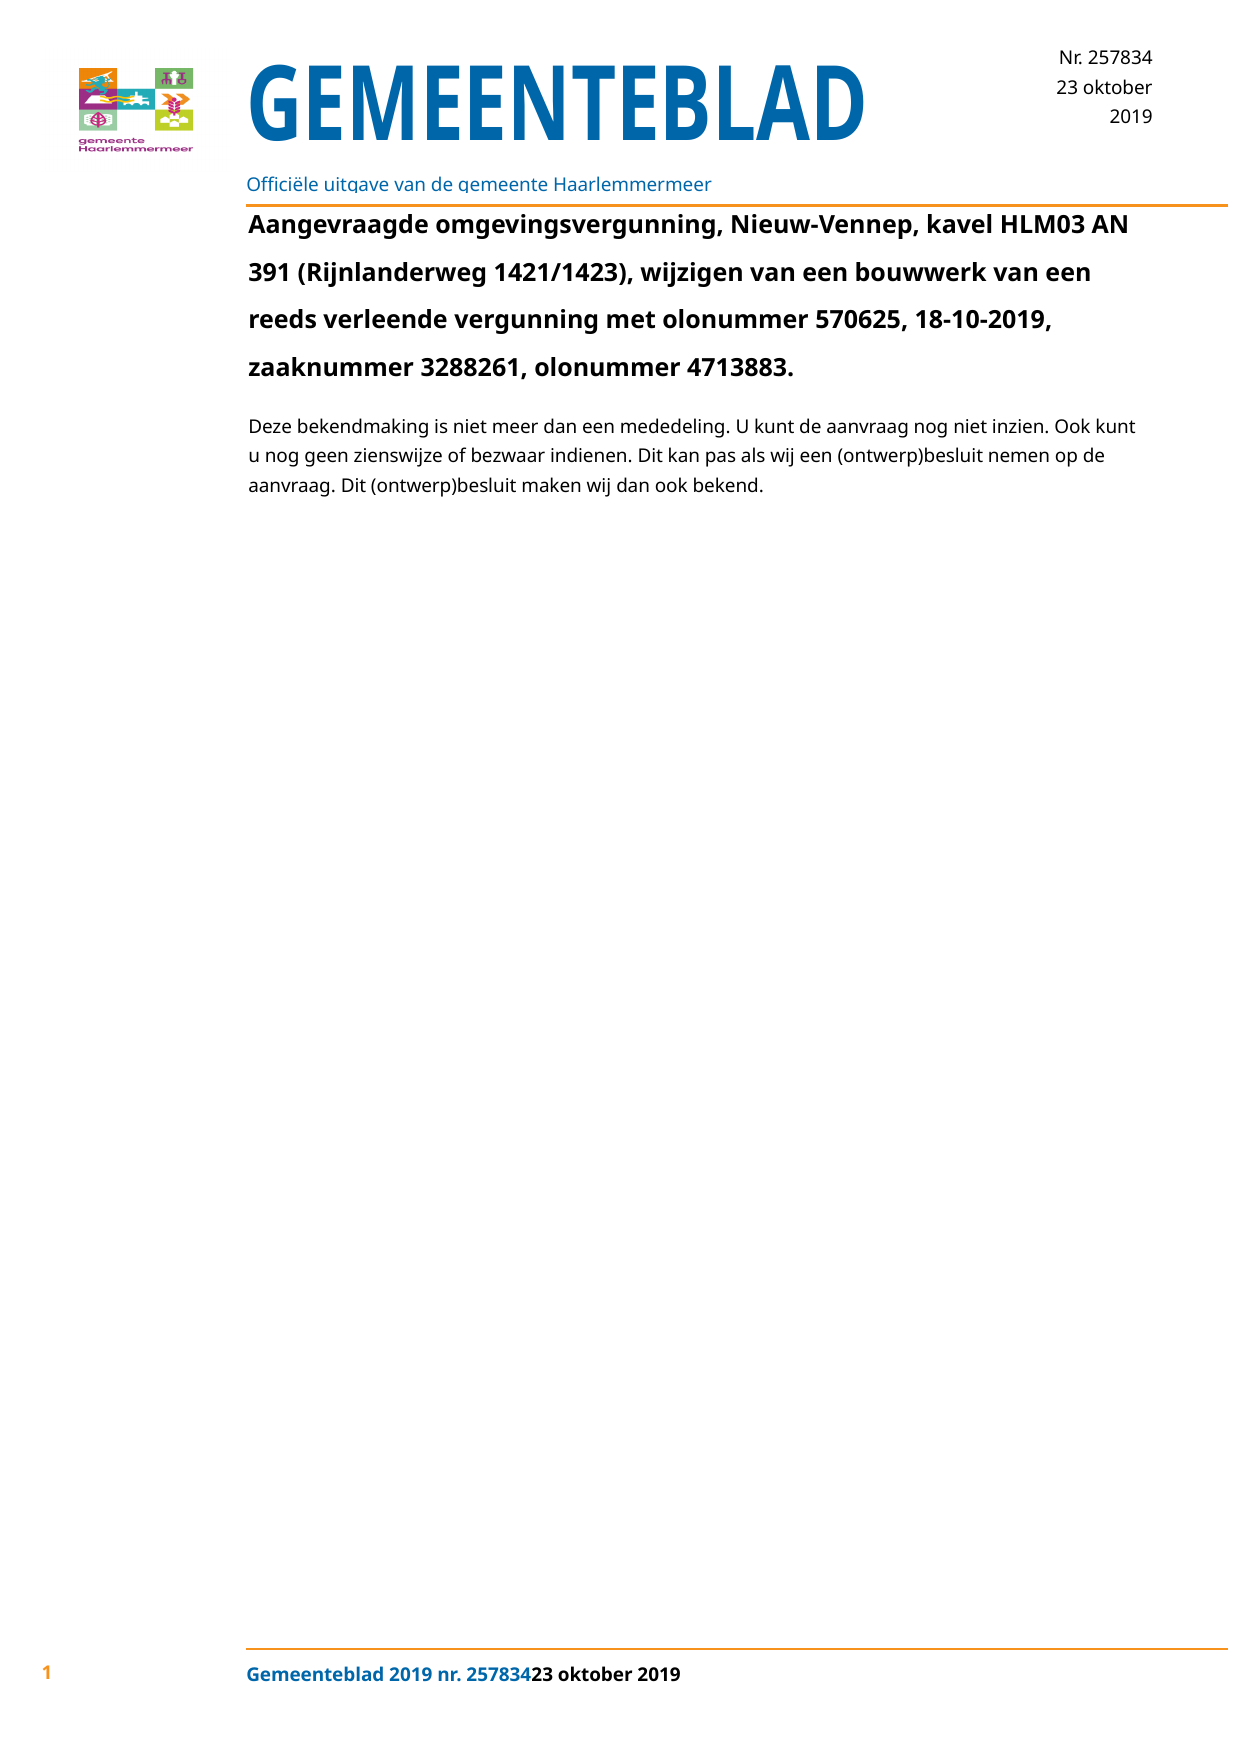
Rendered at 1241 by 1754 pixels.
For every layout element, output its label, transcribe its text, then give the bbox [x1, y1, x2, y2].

text Aangevraagde omgevingsvergunning, Nieuw-Vennep, kavel HLM03 AN 391 (Rijnlanderweg 1421/1423), wijzigen van een bouwwerk van een reeds verleende vergunning met olonummer 570625, 18-10-2019, zaaknummer 3288261, olonummer 4713883. [248, 207, 1152, 384]
picture [41, 47, 231, 172]
text Deze bekendmaking is niet meer dan een mededeling. U kunt de aanvraag nog niet inzien. Ook kunt u nog geen zienswijze of bezwaar indienen. Dit kan pas als wij een (ontwerp)besluit nemen op de aanvraag. Dit (ontwerp)besluit maken wij dan ook bekend. [248, 413, 1152, 498]
